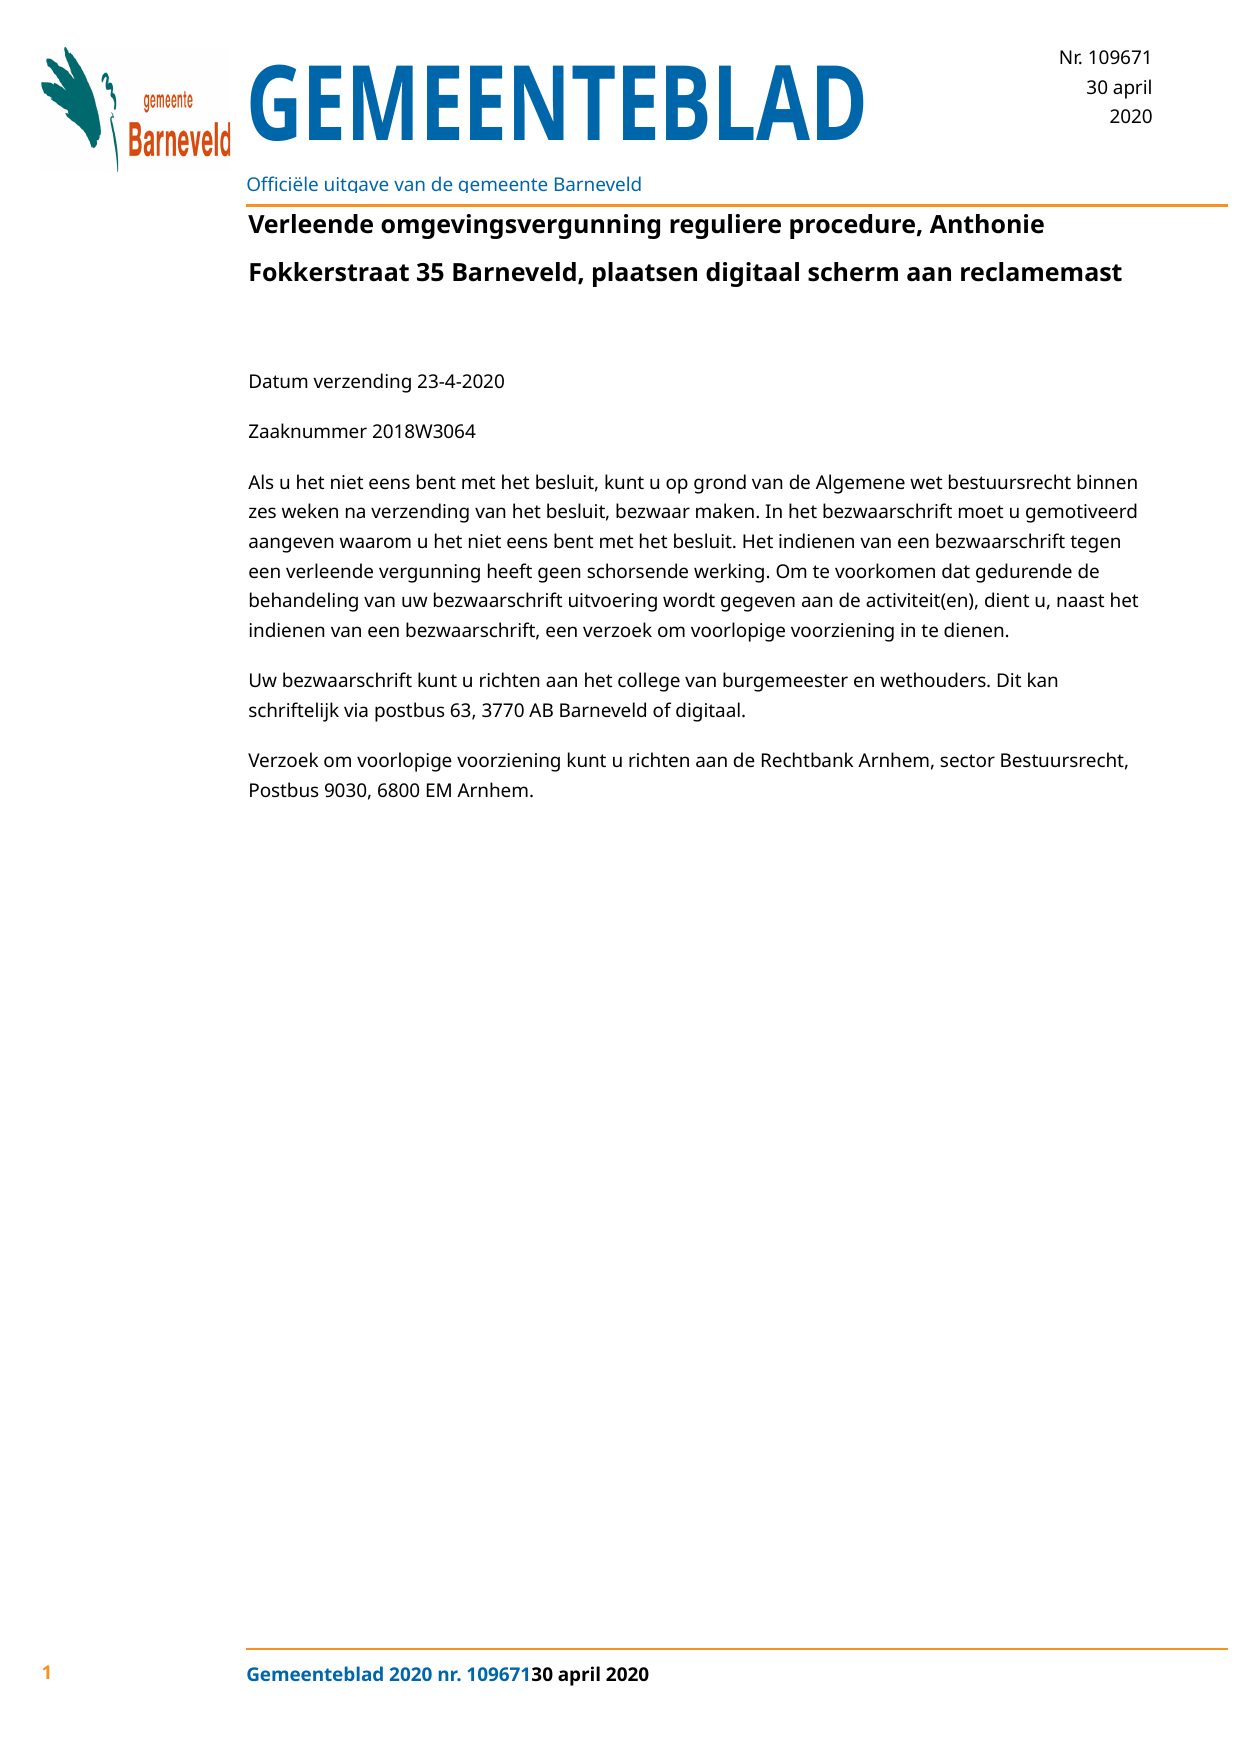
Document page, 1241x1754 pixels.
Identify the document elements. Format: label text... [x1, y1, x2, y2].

text Datum verzending 23-4-2020 [248, 368, 1152, 394]
picture [41, 47, 231, 172]
text Als u het niet eens bent met het besluit, kunt u op grond van de Algemene wet bestuursrecht binnen zes weken na verzending van het besluit, bezwaar maken. In het bezwaarschrift moet u gemotiveerd aangeven waarom u het niet eens bent met het besluit. Het indienen van een bezwaarschrift tegen een verleende vergunning heeft geen schorsende werking. Om te voorkomen dat gedurende de behandeling van uw bezwaarschrift uitvoering wordt gegeven aan de activiteit(en), dient u, naast het indienen van een bezwaarschrift, een verzoek om voorlopige voorziening in te dienen. [248, 469, 1152, 643]
text Verleende omgevingsvergunning reguliere procedure, Anthonie Fokkerstraat 35 Barneveld, plaatsen digitaal scherm aan reclamemast [248, 207, 1152, 288]
text Zaaknummer 2018W3064 [248, 419, 1152, 444]
text Verzoek om voorlopige voorziening kunt u richten aan de Rechtbank Arnhem, sector Bestuursrecht, Postbus 9030, 6800 EM Arnhem. [248, 747, 1152, 803]
text Uw bezwaarschrift kunt u richten aan het college van burgemeester en wethouders. Dit kan schriftelijk via postbus 63, 3770 AB Barneveld of digitaal. [248, 667, 1152, 723]
